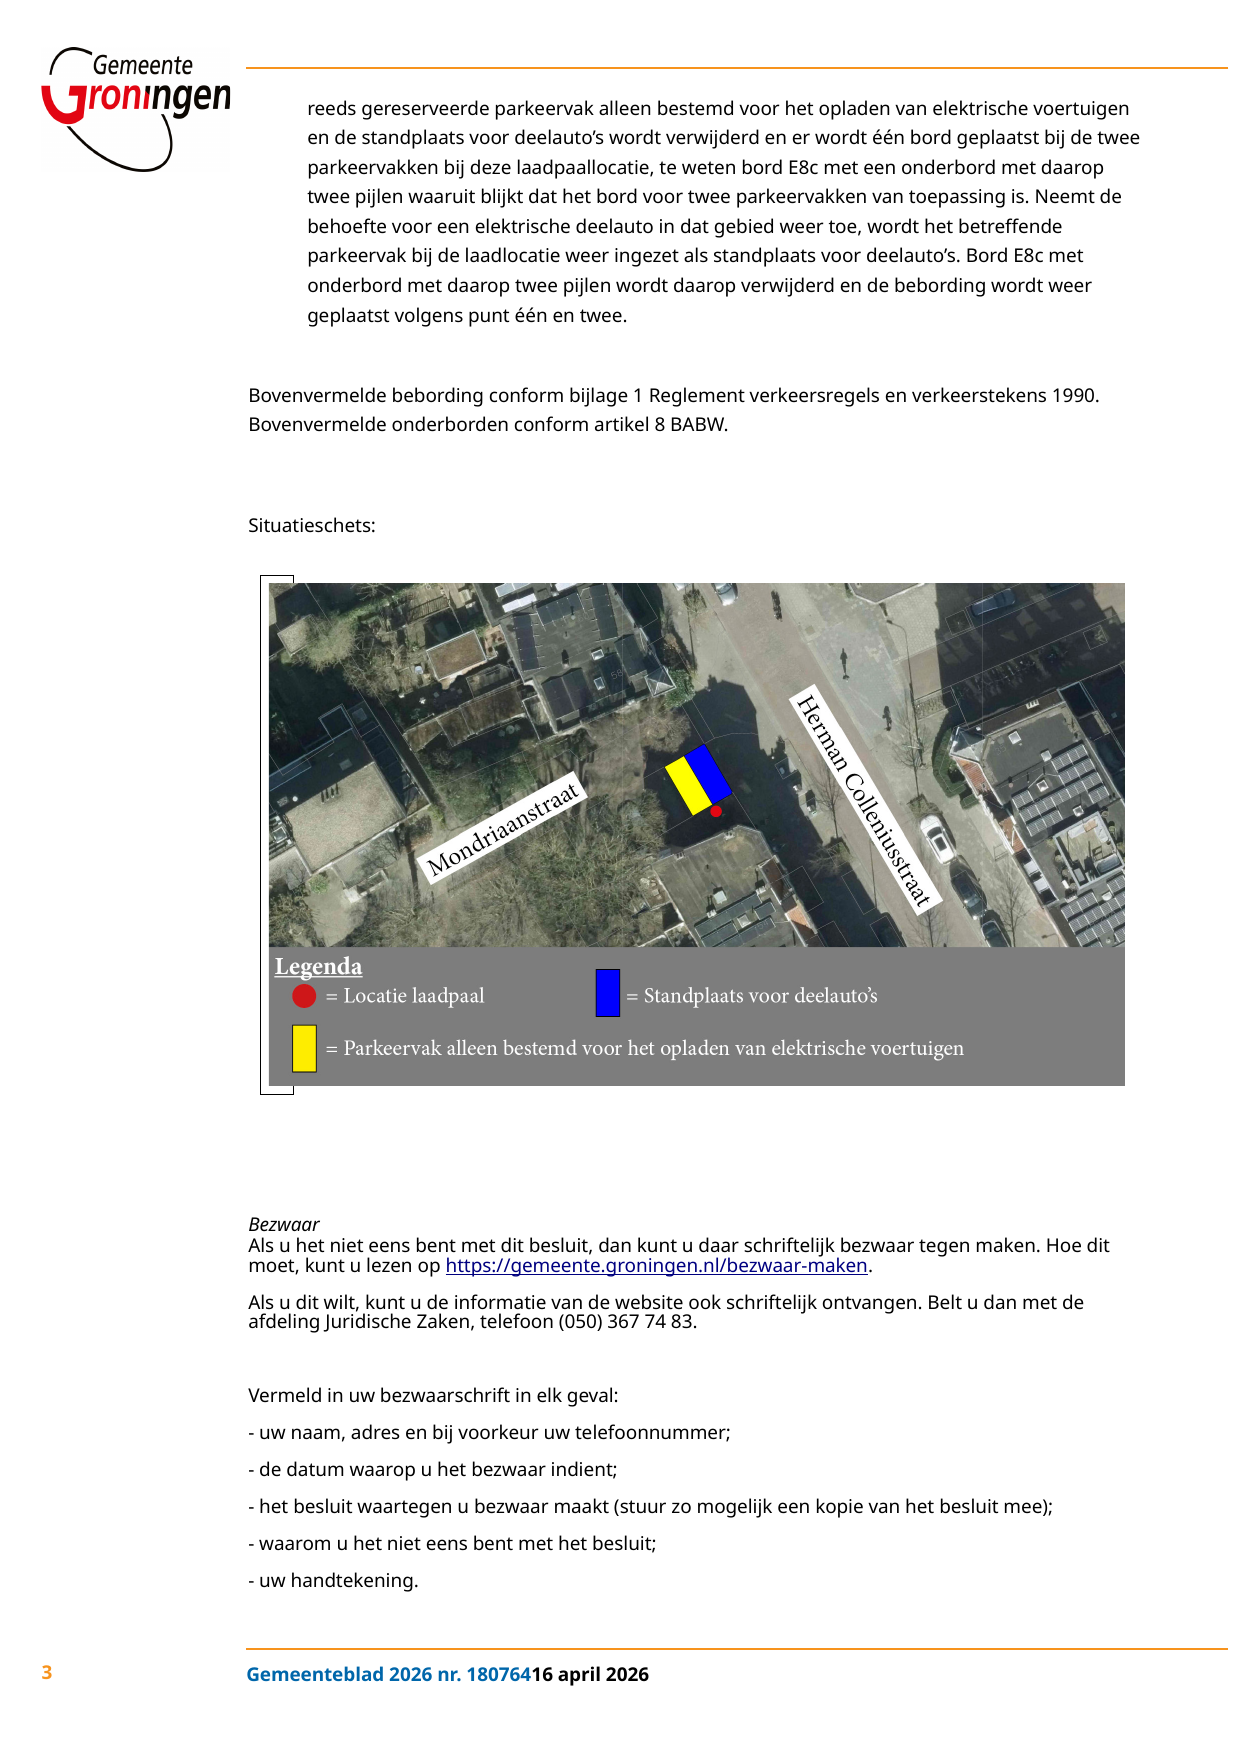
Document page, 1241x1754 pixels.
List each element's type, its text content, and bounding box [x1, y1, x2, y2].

text Situatieschets: [248, 512, 1152, 538]
picture [41, 47, 231, 172]
text - het besluit waartegen u bezwaar maakt (stuur zo mogelijk een kopie van het besluit mee); [248, 1498, 1152, 1517]
text - de datum waarop u het bezwaar indient; [248, 1461, 1152, 1480]
text Als u het niet eens bent met dit besluit, dan kunt u daar schriftelijk bezwaar tegen maken. Hoe dit moet, kunt u lezen op https://gemeente.groningen.nl/bezwaar-maken. [248, 1237, 1152, 1276]
text Vermeld in uw bezwaarschrift in elk geval: [248, 1387, 1152, 1406]
text Als u dit wilt, kunt u de informatie van de website ook schriftelijk ontvangen. Belt u dan met de afdeling Juridische Zaken, telefoon (050) 367 74 83. [248, 1294, 1152, 1332]
text - uw handtekening. [248, 1572, 1152, 1591]
text - waarom u het niet eens bent met het besluit; [248, 1535, 1152, 1554]
text Bezwaar [248, 1212, 1152, 1237]
text Bovenvermelde bebording conform bijlage 1 Reglement verkeersregels en verkeerstekens 1990. Bovenvermelde onderborden conform artikel 8 BABW. [248, 382, 1152, 437]
text - uw naam, adres en bij voorkeur uw telefoonnummer; [248, 1424, 1152, 1443]
picture [268, 583, 1125, 1086]
list reeds gereserveerde parkeervak alleen bestemd voor het opladen van elektrische voertuigen en de standplaats voor deelauto’s wordt verwijderd en er wordt één bord geplaatst bij de twee parkeervakken bij deze laadpaallocatie, te weten bord E8c met een onderbord met daarop twee pijlen waaruit blijkt dat het bord voor twee parkeervakken van toepassing is. Neemt de behoefte voor een elektrische deelauto in dat gebied weer toe, wordt het betreffende parkeervak bij de laadlocatie weer ingezet als standplaats voor deelauto’s. Bord E8c met onderbord met daarop twee pijlen wordt daarop verwijderd en de bebording wordt weer geplaatst volgens punt één en twee. [248, 95, 1152, 328]
